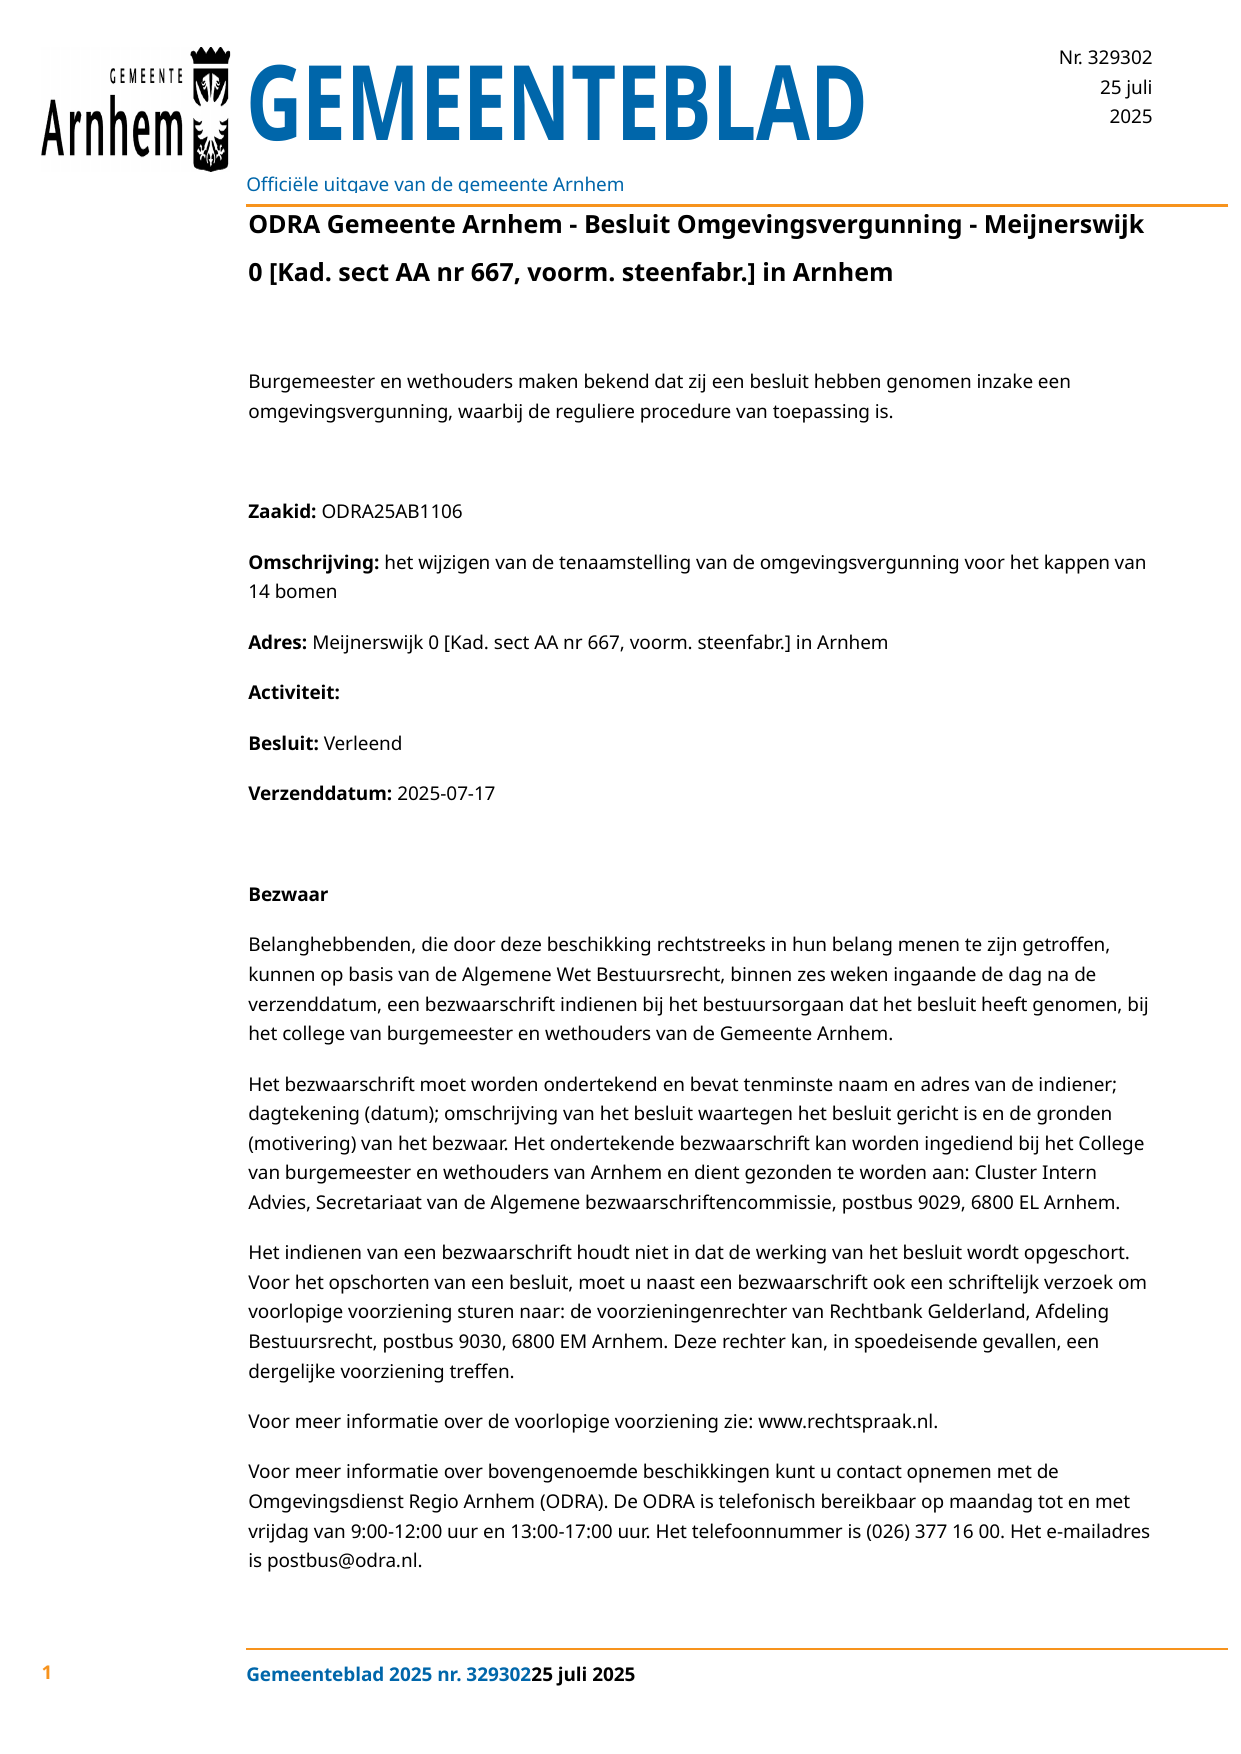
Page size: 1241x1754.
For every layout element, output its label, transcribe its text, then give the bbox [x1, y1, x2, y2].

text Bezwaar [248, 881, 1152, 907]
text Verzenddatum: 2025-07-17 [248, 780, 1152, 806]
text Omschrijving: het wijzigen van de tenaamstelling van de omgevingsvergunning voor het kappen van 14 bomen [248, 549, 1152, 604]
text Het bezwaarschrift moet worden ondertekend en bevat tenminste naam en adres van de indiener; dagtekening (datum); omschrijving van het besluit waartegen het besluit gericht is en de gronden (motivering) van het bezwaar. Het ondertekende bezwaarschrift kan worden ingediend bij het College van burgemeester en wethouders van Arnhem en dient gezonden te worden aan: Cluster Intern Advies, Secretariaat van de Algemene bezwaarschriftencommissie, postbus 9029, 6800 EL Arnhem. [248, 1071, 1152, 1215]
text Burgemeester en wethouders maken bekend dat zij een besluit hebben genomen inzake een omgevingsvergunning, waarbij de reguliere procedure van toepassing is. [248, 368, 1152, 424]
text Adres: Meijnerswijk 0 [Kad. sect AA nr 667, voorm. steenfabr.] in Arnhem [248, 629, 1152, 655]
text Zaakid: ODRA25AB1106 [248, 499, 1152, 524]
text Voor meer informatie over de voorlopige voorziening zie: www.rechtspraak.nl. [248, 1408, 1152, 1434]
text Besluit: Verleend [248, 730, 1152, 756]
text ODRA Gemeente Arnhem - Besluit Omgevingsvergunning - Meijnerswijk 0 [Kad. sect AA nr 667, voorm. steenfabr.] in Arnhem [248, 207, 1152, 288]
text Belanghebbenden, die door deze beschikking rechtstreeks in hun belang menen te zijn getroffen, kunnen op basis van de Algemene Wet Bestuursrecht, binnen zes weken ingaande de dag na de verzenddatum, een bezwaarschrift indienen bij het bestuursorgaan dat het besluit heeft genomen, bij het college van burgemeester en wethouders van de Gemeente Arnhem. [248, 932, 1152, 1046]
text Activiteit: [248, 679, 1152, 705]
picture [41, 47, 231, 172]
text Het indienen van een bezwaarschrift houdt niet in dat de werking van het besluit wordt opgeschort. Voor het opschorten van een besluit, moet u naast een bezwaarschrift ook een schriftelijk verzoek om voorlopige voorziening sturen naar: de voorzieningenrechter van Rechtbank Gelderland, Afdeling Bestuursrecht, postbus 9030, 6800 EM Arnhem. Deze rechter kan, in spoedeisende gevallen, een dergelijke voorziening treffen. [248, 1239, 1152, 1384]
text Voor meer informatie over bovengenoemde beschikkingen kunt u contact opnemen met de Omgevingsdienst Regio Arnhem (ODRA). De ODRA is telefonisch bereikbaar op maandag tot en met vrijdag van 9:00-12:00 uur en 13:00-17:00 uur. Het telefoonnummer is (026) 377 16 00. Het e-mailadres is postbus@odra.nl. [248, 1459, 1152, 1573]
